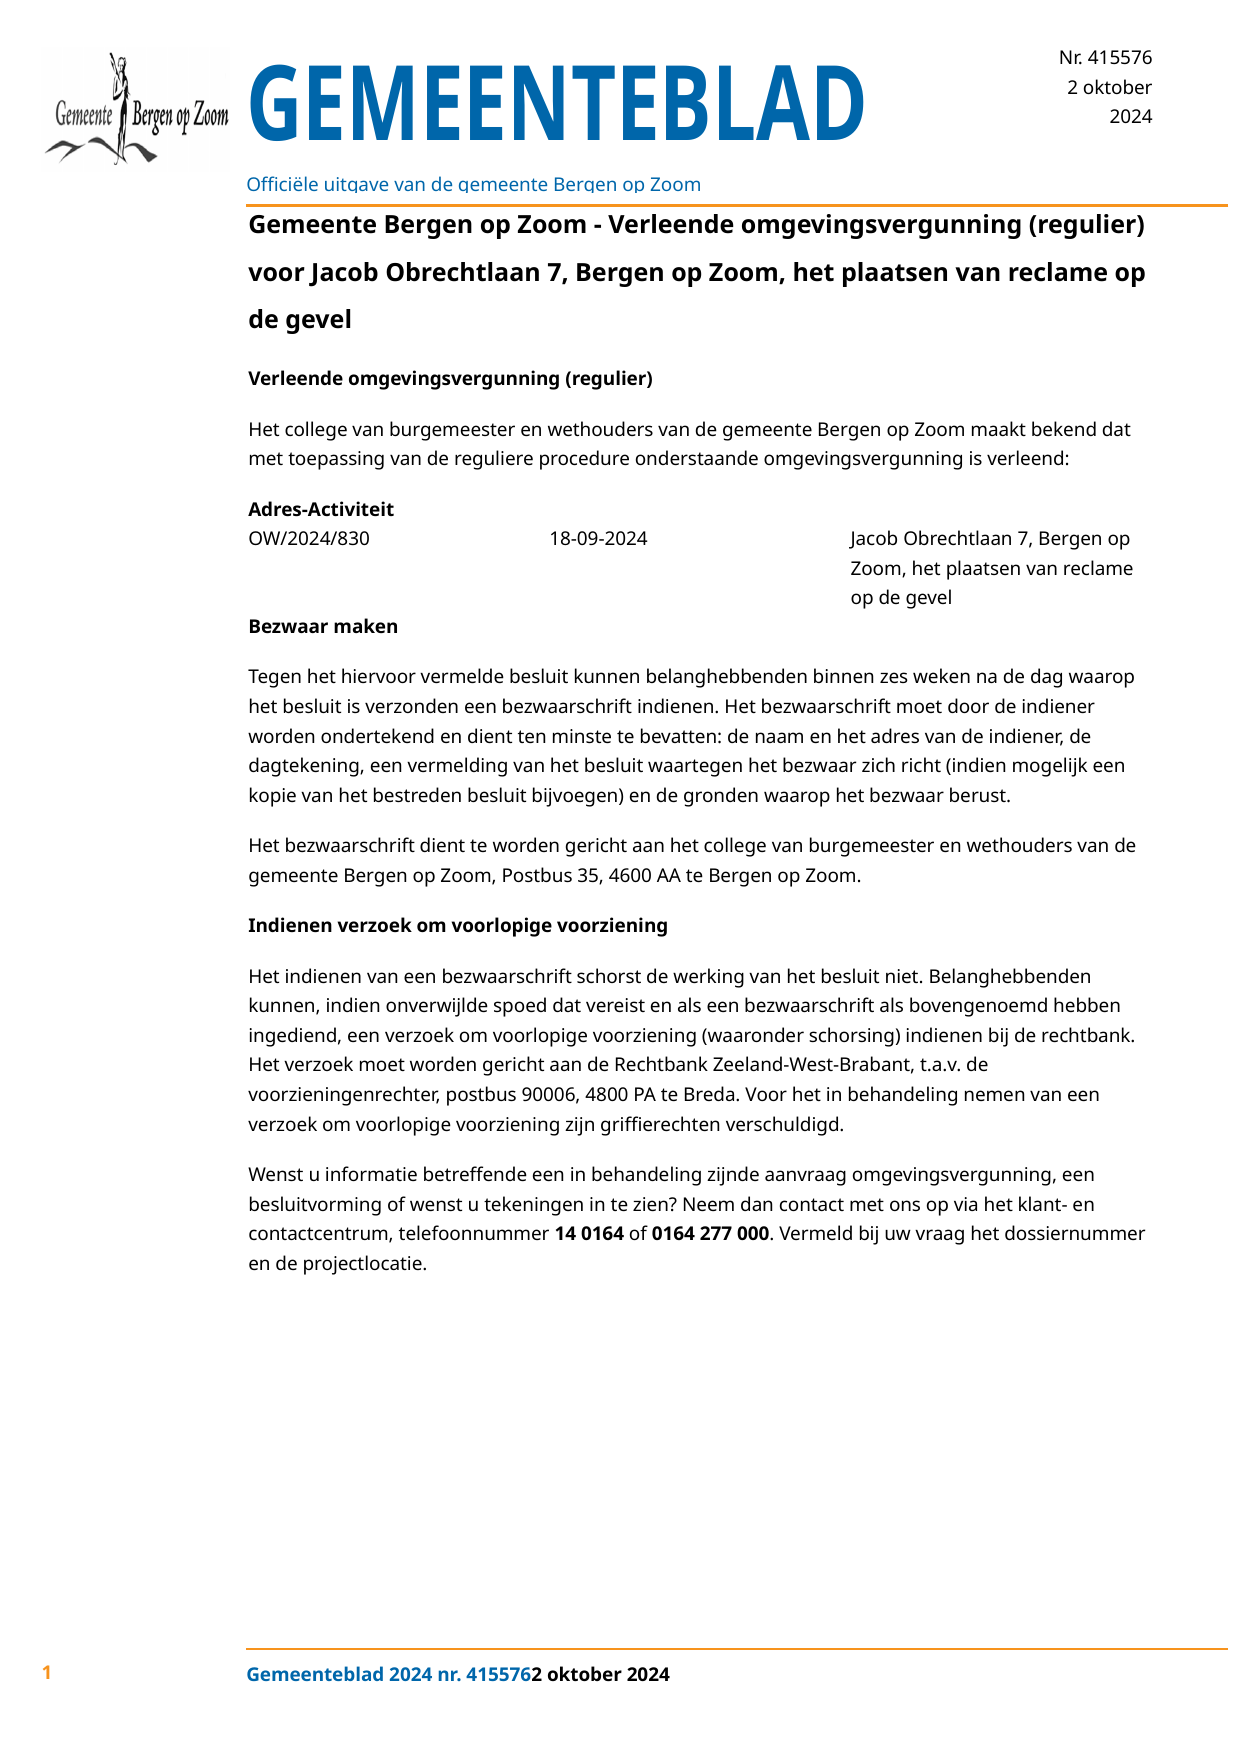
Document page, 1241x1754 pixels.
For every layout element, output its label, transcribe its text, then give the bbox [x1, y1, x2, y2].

text Wenst u informatie betreffende een in behandeling zijnde aanvraag omgevingsvergunning, een besluitvorming of wenst u tekeningen in te zien? Neem dan contact met ons op via het klant- en contactcentrum, telefoonnummer 14 0164 of 0164 277 000. Vermeld bij uw vraag het dossiernummer en de projectlocatie. [248, 1161, 1152, 1276]
picture [41, 47, 231, 172]
text Indienen verzoek om voorlopige voorziening [248, 912, 1152, 938]
table_header Adres-Activiteit [248, 496, 1152, 522]
text Gemeente Bergen op Zoom - Verleende omgevingsvergunning (regulier) voor Jacob Obrechtlaan 7, Bergen op Zoom, het plaatsen van reclame op de gevel [248, 207, 1152, 336]
text Het indienen van een bezwaarschrift schorst de werking van het besluit niet. Belanghebbenden kunnen, indien onverwijlde spoed dat vereist en als een bezwaarschrift als bovengenoemd hebben ingediend, een verzoek om voorlopige voorziening (waaronder schorsing) indienen bij de rechtbank. Het verzoek moet worden gericht aan de Rechtbank Zeeland-West-Brabant, t.a.v. de voorzieningenrechter, postbus 90006, 4800 PA te Breda. Voor het in behandeling nemen van een verzoek om voorlopige voorziening zijn griffierechten verschuldigd. [248, 963, 1152, 1136]
text Tegen het hiervoor vermelde besluit kunnen belanghebbenden binnen zes weken na de dag waarop het besluit is verzonden een bezwaarschrift indienen. Het bezwaarschrift moet door de indiener worden ondertekend en dient ten minste te bevatten: de naam en het adres van de indiener, de dagtekening, een vermelding van het besluit waartegen het bezwaar zich richt (indien mogelijk een kopie van het bestreden besluit bijvoegen) en de gronden waarop het bezwaar berust. [248, 664, 1152, 808]
text Het bezwaarschrift dient te worden gericht aan het college van burgemeester en wethouders van de gemeente Bergen op Zoom, Postbus 35, 4600 AA te Bergen op Zoom. [248, 832, 1152, 888]
table_header 18-09-2024 [549, 525, 850, 610]
text Bezwaar maken [248, 613, 1152, 639]
text Het college van burgemeester en wethouders van de gemeente Bergen op Zoom maakt bekend dat met toepassing van de reguliere procedure onderstaande omgevingsvergunning is verleend: [248, 416, 1152, 471]
table_header Jacob Obrechtlaan 7, Bergen op Zoom, het plaatsen van reclame op de gevel [850, 525, 1152, 610]
text Verleende omgevingsvergunning (regulier) [248, 366, 1152, 391]
table_header OW/2024/830 [248, 525, 549, 610]
